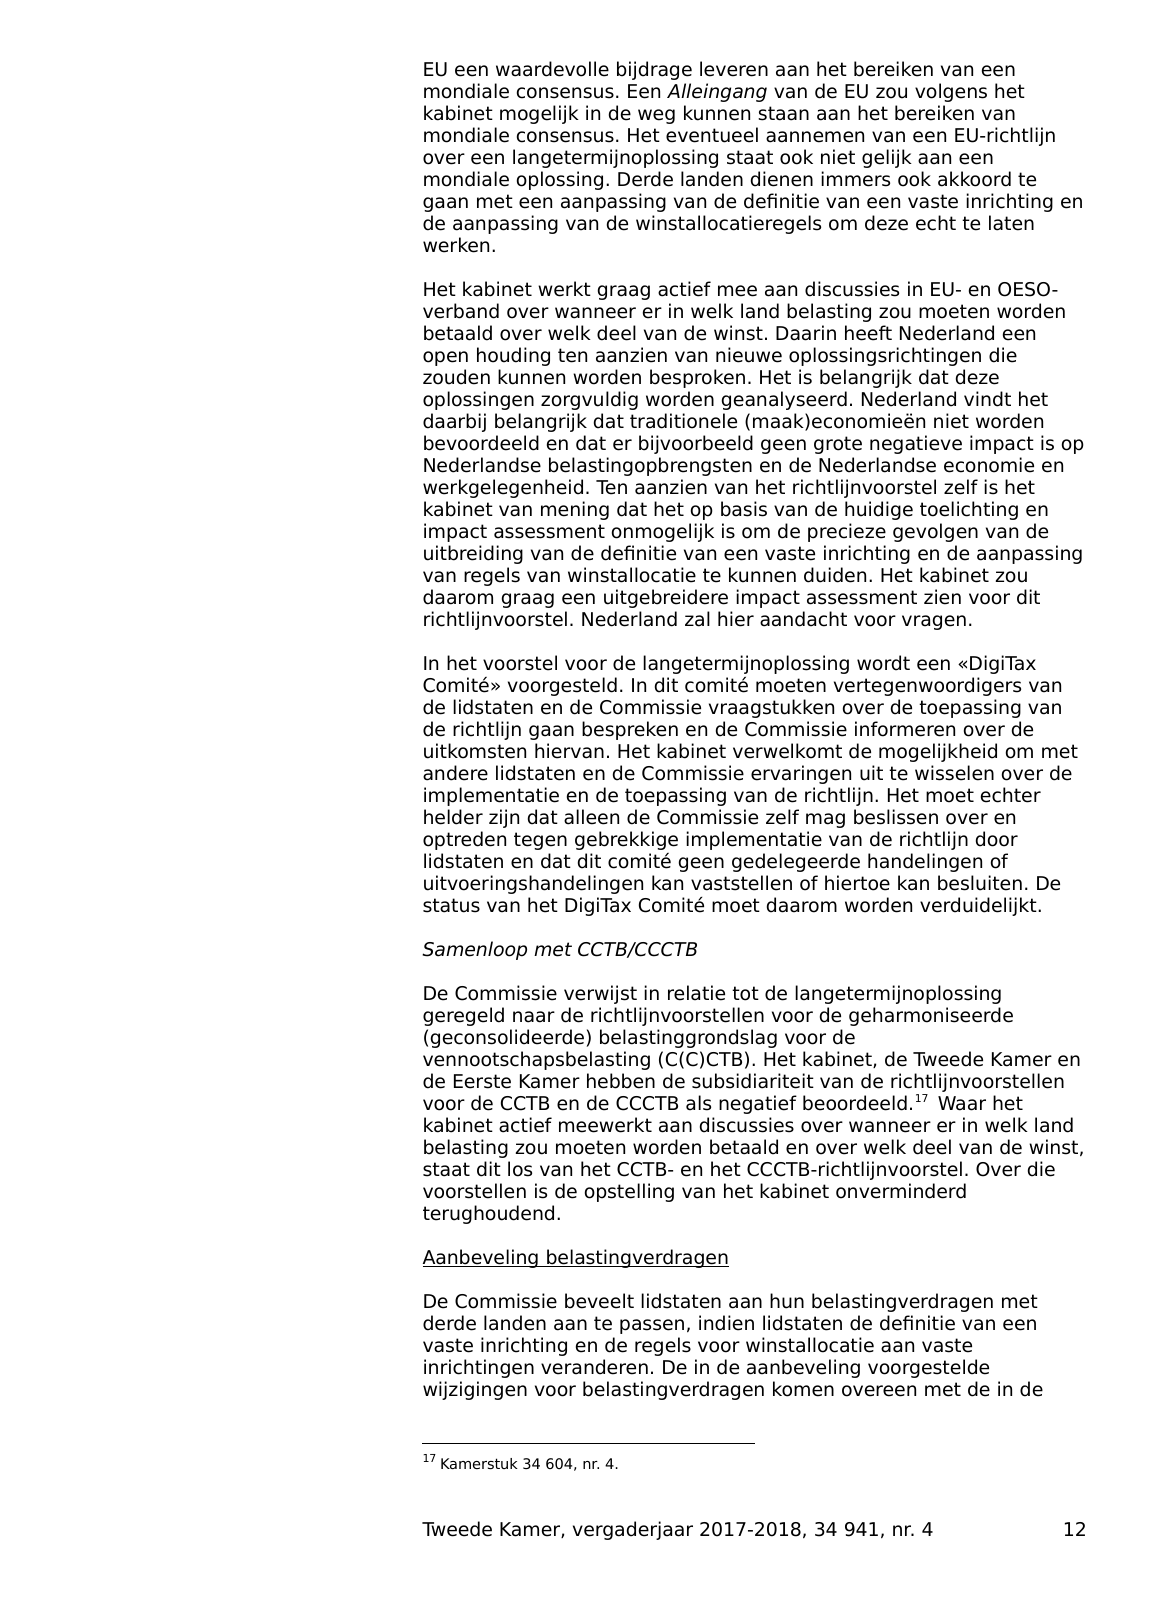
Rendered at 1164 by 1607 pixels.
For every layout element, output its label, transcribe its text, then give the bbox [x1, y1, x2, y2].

text De Commissie verwijst in relatie tot de langetermijnoplossing geregeld naar de richtlijnvoorstellen voor de geharmoniseerde (geconsolideerde) belastinggrondslag voor de vennootschapsbelasting (C(C)CTB). Het kabinet, de Tweede Kamer en de Eerste Kamer hebben de subsidiariteit van de richtlijnvoorstellen voor de CCTB en de CCCTB als negatief beoordeeld. Waar het kabinet actief meewerkt aan discussies over wanneer er in welk land belasting zou moeten worden betaald en over welk deel van de winst, staat dit los van het CCTB- en het CCCTB-richtlijnvoorstel. Over die voorstellen is de opstelling van het kabinet onverminderd terughoudend. [422, 983, 1087, 1225]
text EU een waardevolle bijdrage leveren aan het bereiken van een mondiale consensus. Een Alleingang van de EU zou volgens het kabinet mogelijk in de weg kunnen staan aan het bereiken van mondiale consensus. Het eventueel aannemen van een EU-richtlijn over een langetermijnoplossing staat ook niet gelijk aan een mondiale oplossing. Derde landen dienen immers ook akkoord te gaan met een aanpassing van de definitie van een vaste inrichting en de aanpassing van de winstallocatieregels om deze echt te laten werken. [422, 59, 1087, 257]
text Kamerstuk 34 604, nr. 4. [422, 1452, 1087, 1474]
subtitle Aanbeveling belastingverdragen [422, 1247, 1087, 1269]
text Het kabinet werkt graag actief mee aan discussies in EU- en OESO-verband over wanneer er in welk land belasting zou moeten worden betaald over welk deel van de winst. Daarin heeft Nederland een open houding ten aanzien van nieuwe oplossingsrichtingen die zouden kunnen worden besproken. Het is belangrijk dat deze oplossingen zorgvuldig worden geanalyseerd. Nederland vindt het daarbij belangrijk dat traditionele (maak)economieën niet worden bevoordeeld en dat er bijvoorbeeld geen grote negatieve impact is op Nederlandse belastingopbrengsten en de Nederlandse economie en werkgelegenheid. Ten aanzien van het richtlijnvoorstel zelf is het kabinet van mening dat het op basis van de huidige toelichting en impact assessment onmogelijk is om de precieze gevolgen van de uitbreiding van de definitie van een vaste inrichting en de aanpassing van regels van winstallocatie te kunnen duiden. Het kabinet zou daarom graag een uitgebreidere impact assessment zien voor dit richtlijnvoorstel. Nederland zal hier aandacht voor vragen. [422, 279, 1087, 631]
subtitle Samenloop met CCTB/CCCTB [422, 939, 1087, 961]
text In het voorstel voor de langetermijnoplossing wordt een «DigiTax Comité» voorgesteld. In dit comité moeten vertegenwoordigers van de lidstaten en de Commissie vraagstukken over de toepassing van de richtlijn gaan bespreken en de Commissie informeren over de uitkomsten hiervan. Het kabinet verwelkomt de mogelijkheid om met andere lidstaten en de Commissie ervaringen uit te wisselen over de implementatie en de toepassing van de richtlijn. Het moet echter helder zijn dat alleen de Commissie zelf mag beslissen over en optreden tegen gebrekkige implementatie van de richtlijn door lidstaten en dat dit comité geen gedelegeerde handelingen of uitvoeringshandelingen kan vaststellen of hiertoe kan besluiten. De status van het DigiTax Comité moet daarom worden verduidelijkt. [422, 653, 1087, 917]
text De Commissie beveelt lidstaten aan hun belastingverdragen met derde landen aan te passen, indien lidstaten de definitie van een vaste inrichting en de regels voor winstallocatie aan vaste inrichtingen veranderen. De in de aanbeveling voorgestelde wijzigingen voor belastingverdragen komen overeen met de in de [422, 1291, 1087, 1401]
